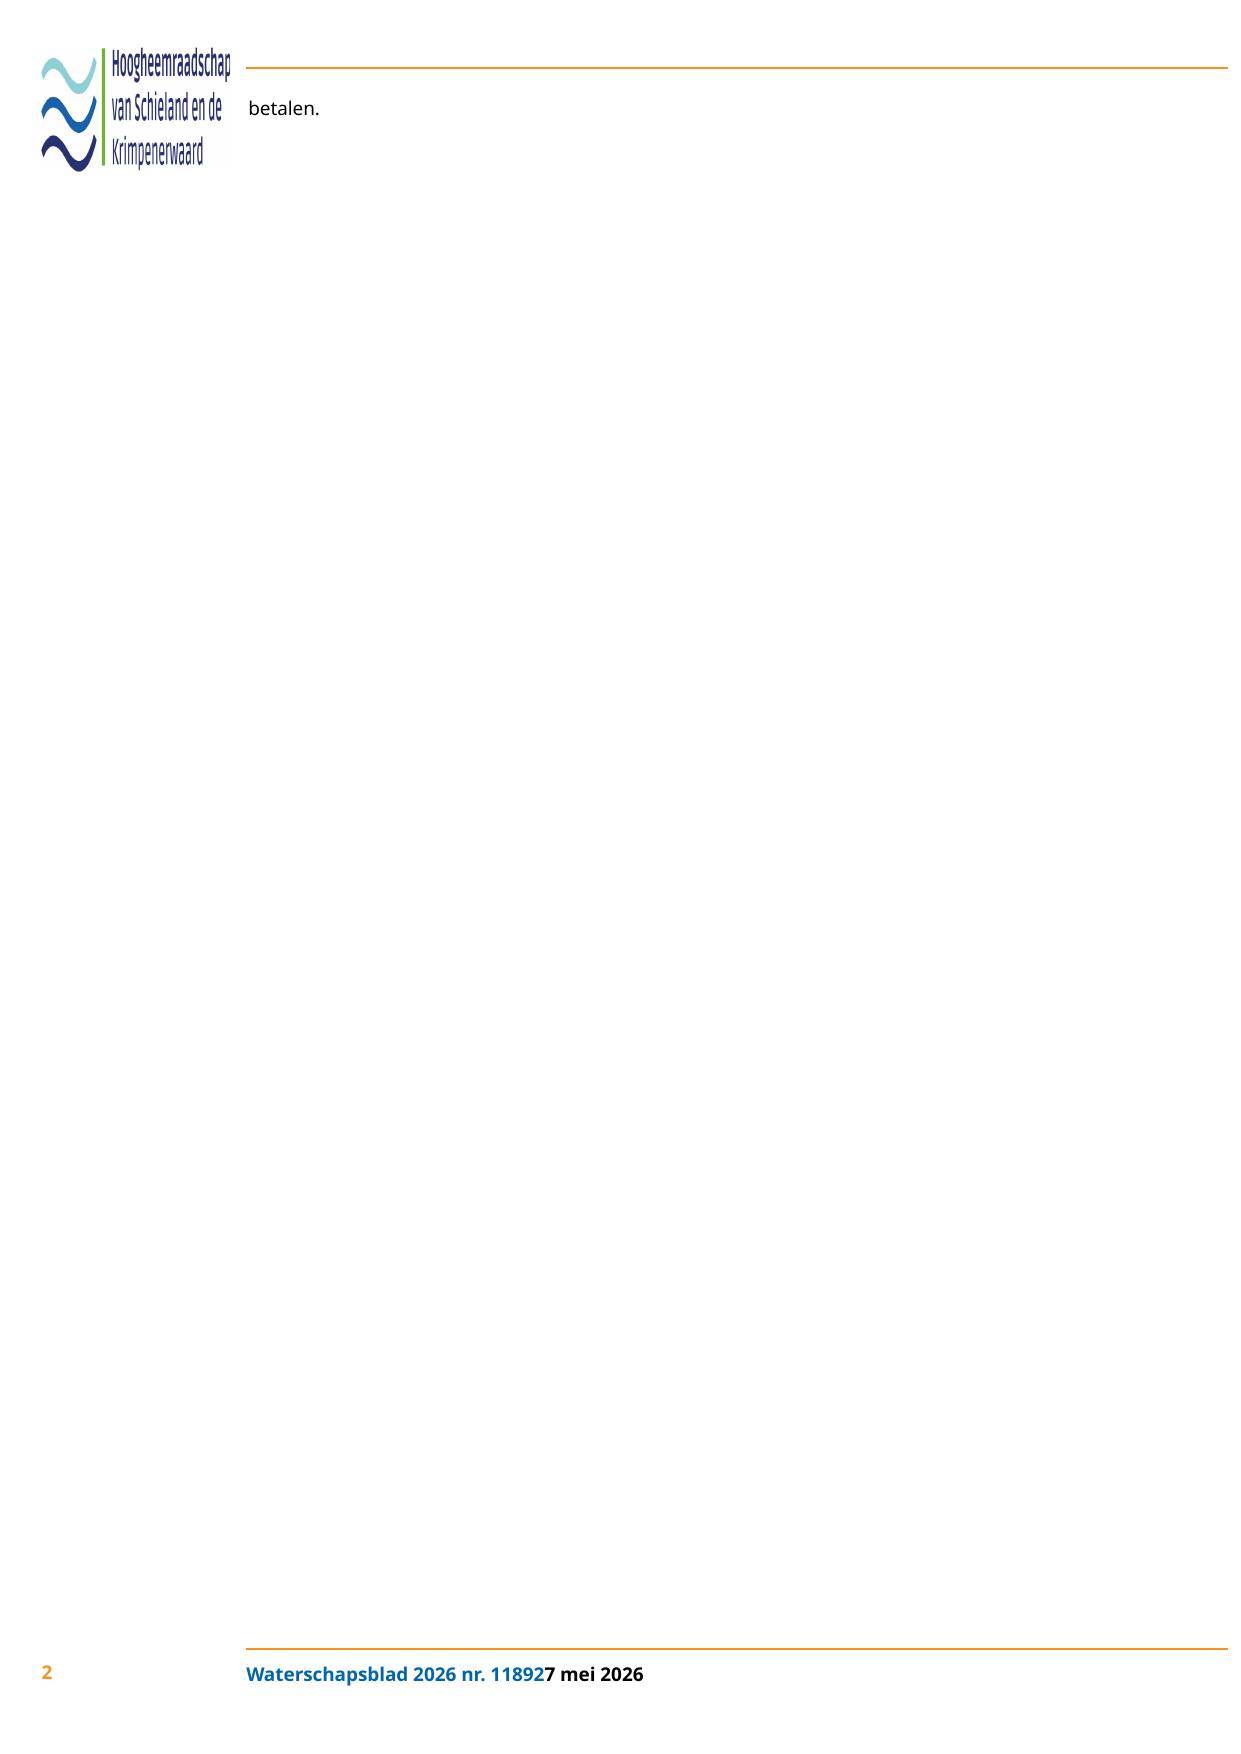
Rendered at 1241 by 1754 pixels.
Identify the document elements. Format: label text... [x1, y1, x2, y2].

picture [41, 47, 231, 172]
text betalen. [248, 95, 1152, 121]
